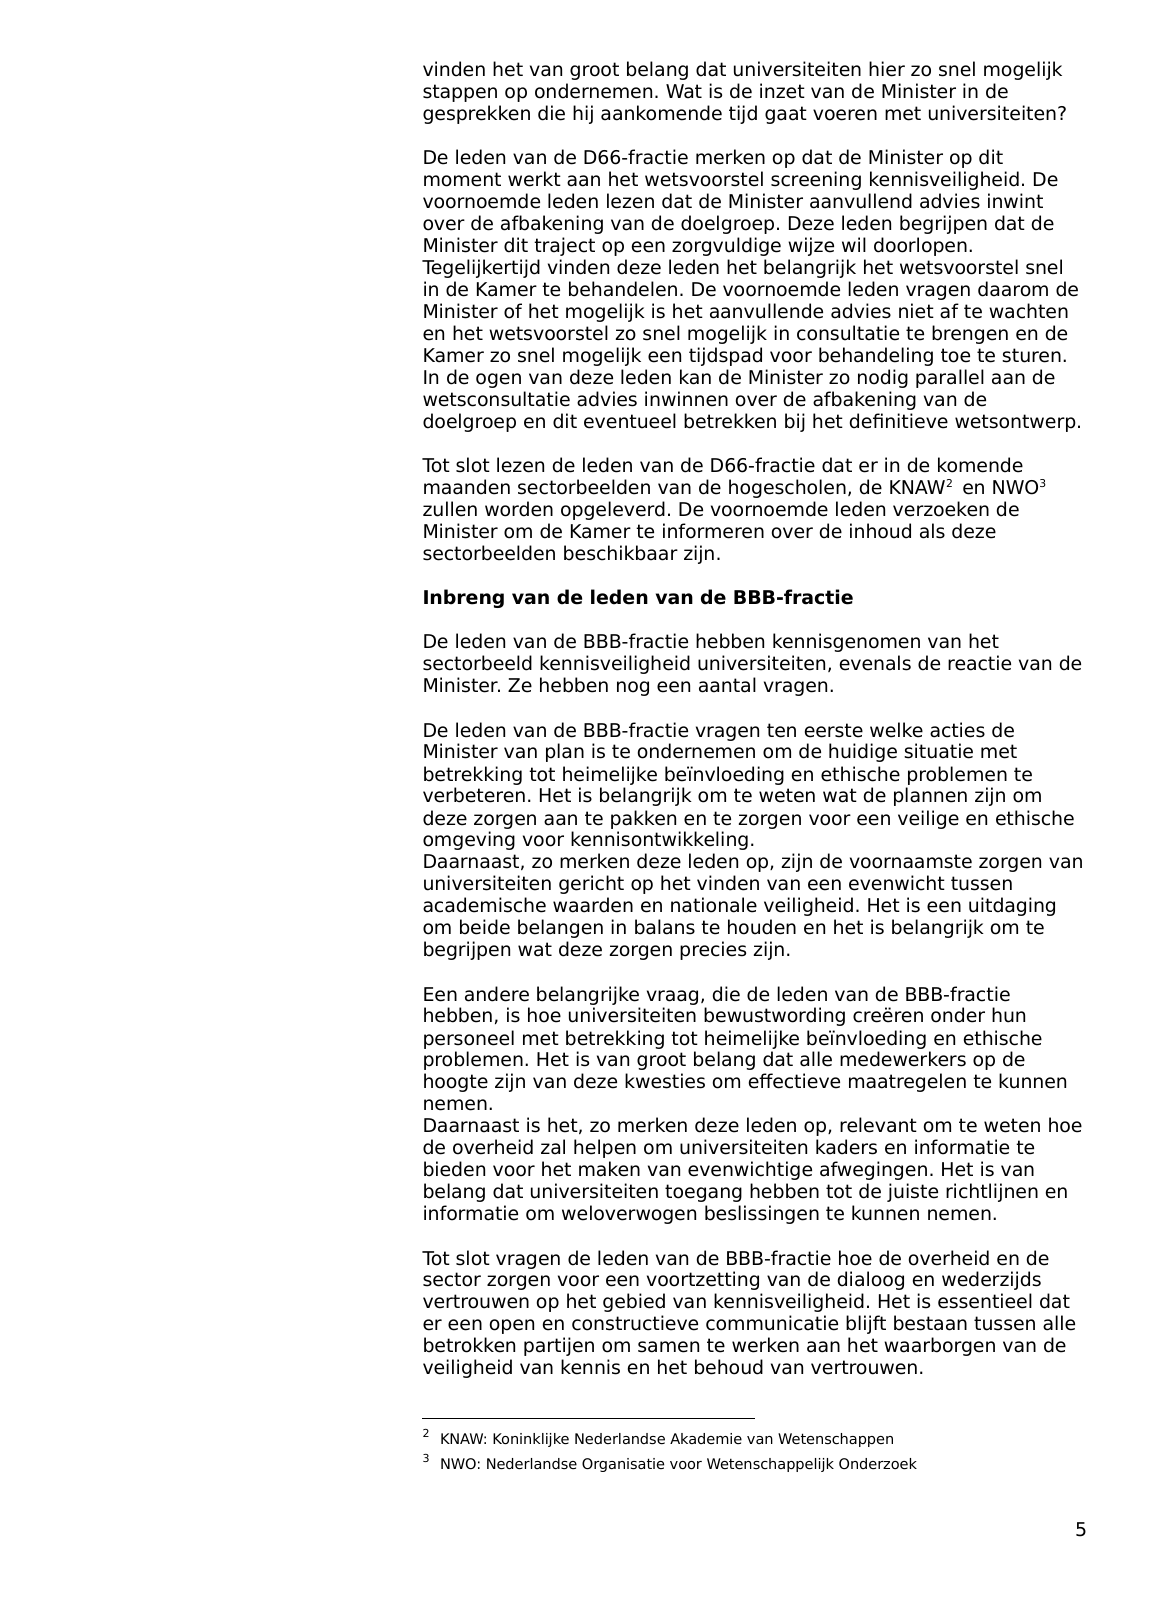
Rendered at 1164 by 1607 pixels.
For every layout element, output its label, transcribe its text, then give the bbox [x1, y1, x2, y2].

text Tot slot lezen de leden van de D66-fractie dat er in de komende maanden sectorbeelden van de hogescholen, de KNAW en NWO zullen worden opgeleverd. De voornoemde leden verzoeken de Minister om de Kamer te informeren over de inhoud als deze sectorbeelden beschikbaar zijn. [422, 455, 1087, 565]
text vinden het van groot belang dat universiteiten hier zo snel mogelijk stappen op ondernemen. Wat is de inzet van de Minister in de gesprekken die hij aankomende tijd gaat voeren met universiteiten? [422, 59, 1087, 125]
text De leden van de BBB-fractie hebben kennisgenomen van het sectorbeeld kennisveiligheid universiteiten, evenals de reactie van de Minister. Ze hebben nog een aantal vragen. [422, 631, 1087, 697]
text Een andere belangrijke vraag, die de leden van de BBB-fractie hebben, is hoe universiteiten bewustwording creëren onder hun personeel met betrekking tot heimelijke beïnvloeding en ethische problemen. Het is van groot belang dat alle medewerkers op de hoogte zijn van deze kwesties om effectieve maatregelen te kunnen nemen. [422, 983, 1087, 1115]
subtitle Inbreng van de leden van de BBB-fractie [422, 587, 1087, 609]
text KNAW: Koninklijke Nederlandse Akademie van Wetenschappen [422, 1427, 1087, 1449]
text De leden van de BBB-fractie vragen ten eerste welke acties de Minister van plan is te ondernemen om de huidige situatie met betrekking tot heimelijke beïnvloeding en ethische problemen te verbeteren. Het is belangrijk om te weten wat de plannen zijn om deze zorgen aan te pakken en te zorgen voor een veilige en ethische omgeving voor kennisontwikkeling. [422, 719, 1087, 851]
text Daarnaast is het, zo merken deze leden op, relevant om te weten hoe de overheid zal helpen om universiteiten kaders en informatie te bieden voor het maken van evenwichtige afwegingen. Het is van belang dat universiteiten toegang hebben tot de juiste richtlijnen en informatie om weloverwogen beslissingen te kunnen nemen. [422, 1115, 1087, 1225]
text NWO: Nederlandse Organisatie voor Wetenschappelijk Onderzoek [422, 1452, 1087, 1474]
text Daarnaast, zo merken deze leden op, zijn de voornaamste zorgen van universiteiten gericht op het vinden van een evenwicht tussen academische waarden en nationale veiligheid. Het is een uitdaging om beide belangen in balans te houden en het is belangrijk om te begrijpen wat deze zorgen precies zijn. [422, 851, 1087, 961]
text Tot slot vragen de leden van de BBB-fractie hoe de overheid en de sector zorgen voor een voortzetting van de dialoog en wederzijds vertrouwen op het gebied van kennisveiligheid. Het is essentieel dat er een open en constructieve communicatie blijft bestaan tussen alle betrokken partijen om samen te werken aan het waarborgen van de veiligheid van kennis en het behoud van vertrouwen. [422, 1247, 1087, 1379]
text De leden van de D66-fractie merken op dat de Minister op dit moment werkt aan het wetsvoorstel screening kennisveiligheid. De voornoemde leden lezen dat de Minister aanvullend advies inwint over de afbakening van de doelgroep. Deze leden begrijpen dat de Minister dit traject op een zorgvuldige wijze wil doorlopen. Tegelijkertijd vinden deze leden het belangrijk het wetsvoorstel snel in de Kamer te behandelen. De voornoemde leden vragen daarom de Minister of het mogelijk is het aanvullende advies niet af te wachten en het wetsvoorstel zo snel mogelijk in consultatie te brengen en de Kamer zo snel mogelijk een tijdspad voor behandeling toe te sturen. In de ogen van deze leden kan de Minister zo nodig parallel aan de wetsconsultatie advies inwinnen over de afbakening van de doelgroep en dit eventueel betrekken bij het definitieve wetsontwerp. [422, 147, 1087, 433]
